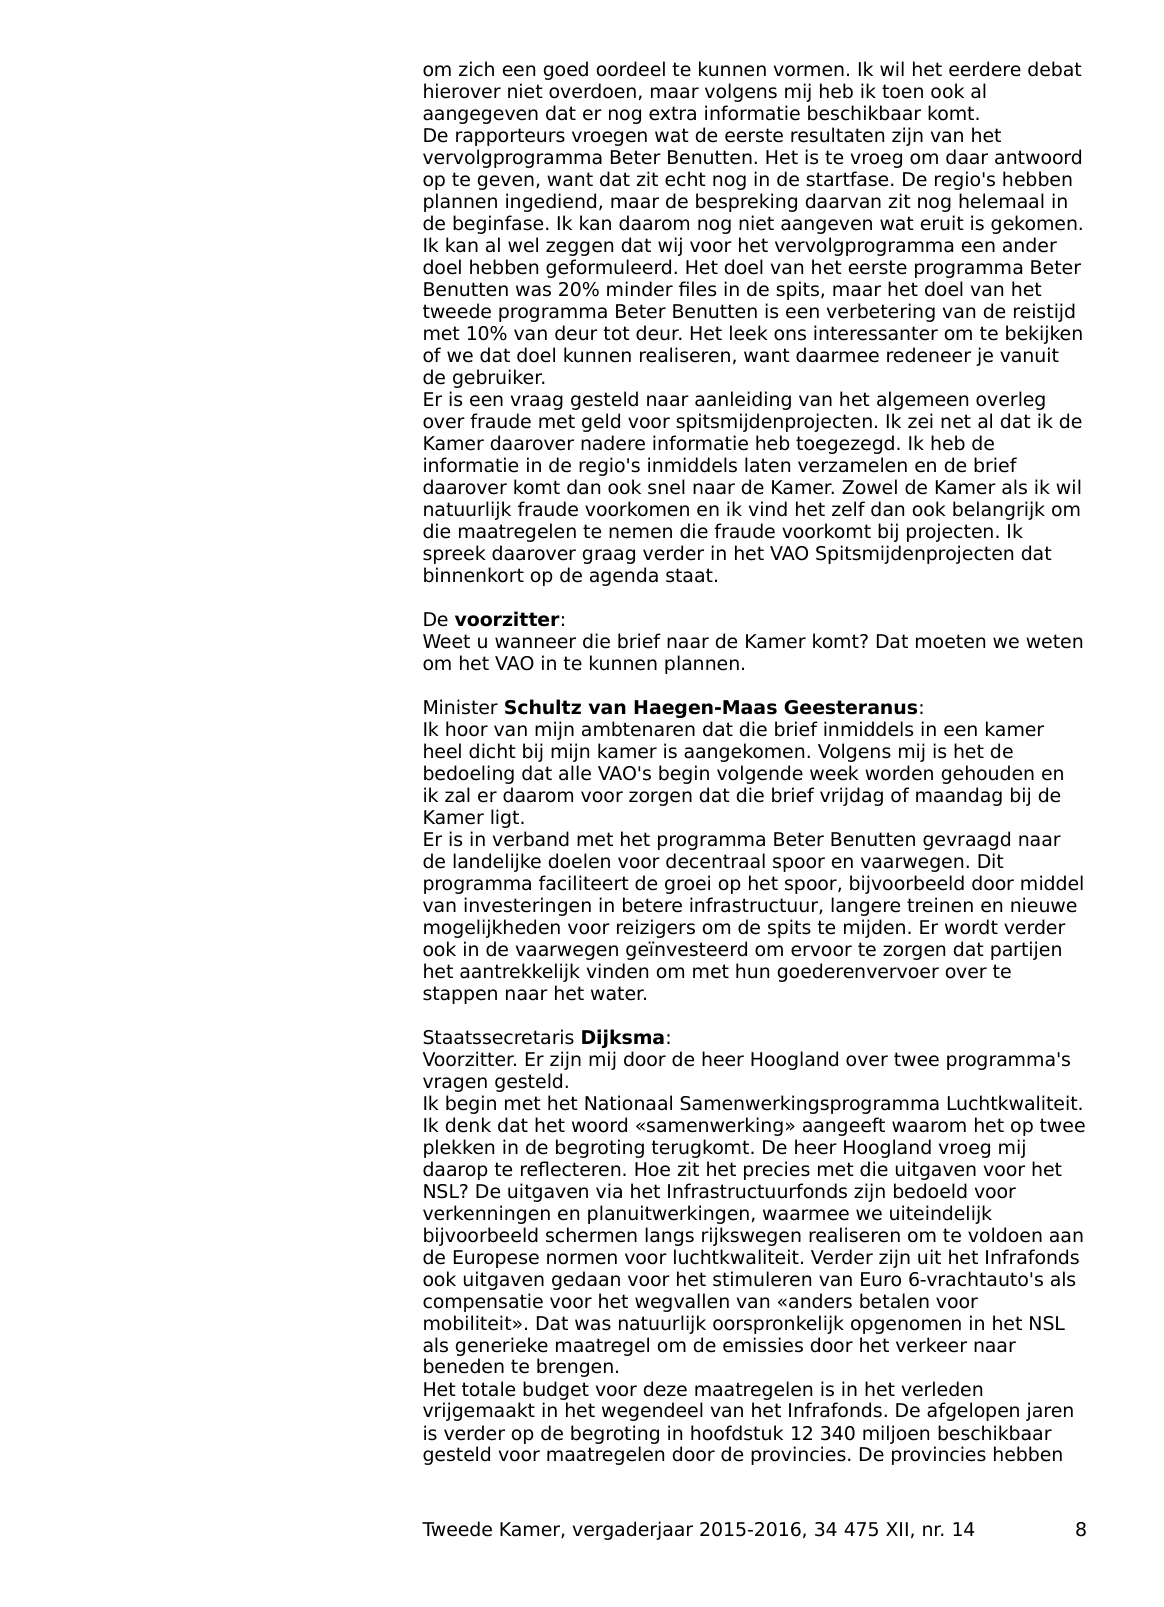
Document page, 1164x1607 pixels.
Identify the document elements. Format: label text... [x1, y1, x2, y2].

text Er is in verband met het programma Beter Benutten gevraagd naar de landelijke doelen voor decentraal spoor en vaarwegen. Dit programma faciliteert de groei op het spoor, bijvoorbeeld door middel van investeringen in betere infrastructuur, langere treinen en nieuwe mogelijkheden voor reizigers om de spits te mijden. Er wordt verder ook in de vaarwegen geïnvesteerd om ervoor te zorgen dat partijen het aantrekkelijk vinden om met hun goederenvervoer over te stappen naar het water. [422, 829, 1087, 1004]
text Staatssecretaris Dijksma: [422, 1027, 1087, 1049]
text De rapporteurs vroegen wat de eerste resultaten zijn van het vervolgprogramma Beter Benutten. Het is te vroeg om daar antwoord op te geven, want dat zit echt nog in de startfase. De regio's hebben plannen ingediend, maar de bespreking daarvan zit nog helemaal in de beginfase. Ik kan daarom nog niet aangeven wat eruit is gekomen. Ik kan al wel zeggen dat wij voor het vervolgprogramma een ander doel hebben geformuleerd. Het doel van het eerste programma Beter Benutten was 20% minder files in de spits, maar het doel van het tweede programma Beter Benutten is een verbetering van de reistijd met 10% van deur tot deur. Het leek ons interessanter om te bekijken of we dat doel kunnen realiseren, want daarmee redeneer je vanuit de gebruiker. [422, 125, 1087, 389]
text Het totale budget voor deze maatregelen is in het verleden vrijgemaakt in het wegendeel van het Infrafonds. De afgelopen jaren is verder op de begroting in hoofdstuk 12 340 miljoen beschikbaar gesteld voor maatregelen door de provincies. De provincies hebben [422, 1378, 1087, 1466]
text Er is een vraag gesteld naar aanleiding van het algemeen overleg over fraude met geld voor spitsmijdenprojecten. Ik zei net al dat ik de Kamer daarover nadere informatie heb toegezegd. Ik heb de informatie in de regio's inmiddels laten verzamelen en de brief daarover komt dan ook snel naar de Kamer. Zowel de Kamer als ik wil natuurlijk fraude voorkomen en ik vind het zelf dan ook belangrijk om die maatregelen te nemen die fraude voorkomt bij projecten. Ik spreek daarover graag verder in het VAO Spitsmijdenprojecten dat binnenkort op de agenda staat. [422, 389, 1087, 587]
text Ik hoor van mijn ambtenaren dat die brief inmiddels in een kamer heel dicht bij mijn kamer is aangekomen. Volgens mij is het de bedoeling dat alle VAO's begin volgende week worden gehouden en ik zal er daarom voor zorgen dat die brief vrijdag of maandag bij de Kamer ligt. [422, 719, 1087, 829]
text Voorzitter. Er zijn mij door de heer Hoogland over twee programma's vragen gesteld. [422, 1049, 1087, 1093]
text De voorzitter: [422, 609, 1087, 631]
text om zich een goed oordeel te kunnen vormen. Ik wil het eerdere debat hierover niet overdoen, maar volgens mij heb ik toen ook al aangegeven dat er nog extra informatie beschikbaar komt. [422, 59, 1087, 125]
text Minister Schultz van Haegen-Maas Geesteranus: [422, 697, 1087, 719]
text Ik begin met het Nationaal Samenwerkingsprogramma Luchtkwaliteit. Ik denk dat het woord «samenwerking» aangeeft waarom het op twee plekken in de begroting terugkomt. De heer Hoogland vroeg mij daarop te reflecteren. Hoe zit het precies met die uitgaven voor het NSL? De uitgaven via het Infrastructuurfonds zijn bedoeld voor verkenningen en planuitwerkingen, waarmee we uiteindelijk bijvoorbeeld schermen langs rijkswegen realiseren om te voldoen aan de Europese normen voor luchtkwaliteit. Verder zijn uit het Infrafonds ook uitgaven gedaan voor het stimuleren van Euro 6-vrachtauto's als compensatie voor het wegvallen van «anders betalen voor mobiliteit». Dat was natuurlijk oorspronkelijk opgenomen in het NSL als generieke maatregel om de emissies door het verkeer naar beneden te brengen. [422, 1093, 1087, 1378]
text Weet u wanneer die brief naar de Kamer komt? Dat moeten we weten om het VAO in te kunnen plannen. [422, 631, 1087, 675]
